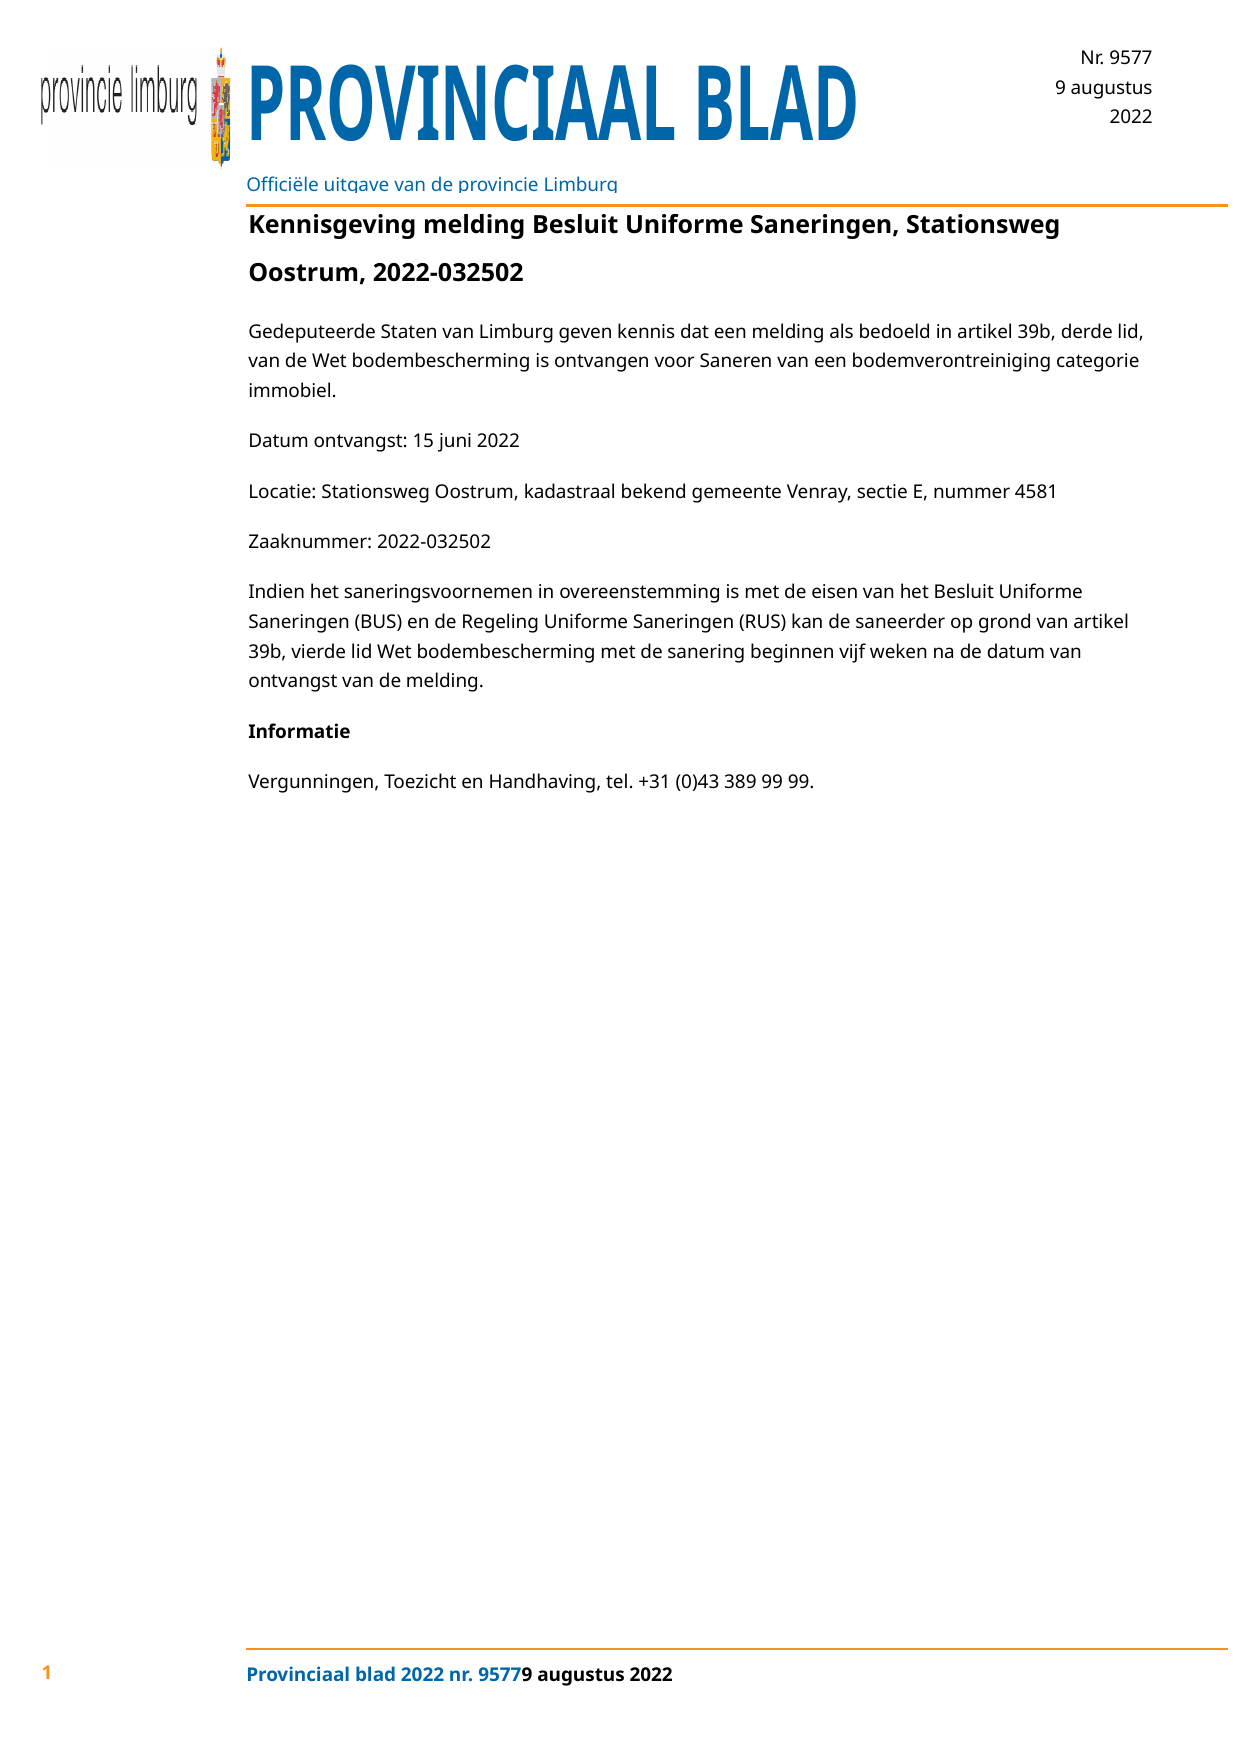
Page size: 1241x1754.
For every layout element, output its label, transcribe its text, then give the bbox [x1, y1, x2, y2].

text Datum ontvangst: 15 juni 2022 [248, 427, 1152, 453]
text Informatie [248, 718, 1152, 744]
text Kennisgeving melding Besluit Uniforme Saneringen, Stationsweg Oostrum, 2022-032502 [248, 207, 1152, 288]
text Indien het saneringsvoornemen in overeenstemming is met de eisen van het Besluit Uniforme Saneringen (BUS) en de Regeling Uniforme Saneringen (RUS) kan de saneerder op grond van artikel 39b, vierde lid Wet bodembescherming met de sanering beginnen vijf weken na de datum van ontvangst van de melding. [248, 579, 1152, 693]
text Locatie: Stationsweg Oostrum, kadastraal bekend gemeente Venray, sectie E, nummer 4581 [248, 478, 1152, 504]
picture [41, 47, 231, 172]
text Gedeputeerde Staten van Limburg geven kennis dat een melding als bedoeld in artikel 39b, derde lid, van de Wet bodembescherming is ontvangen voor Saneren van een bodemverontreiniging categorie immobiel. [248, 318, 1152, 403]
text Vergunningen, Toezicht en Handhaving, tel. +31 (0)43 389 99 99. [248, 768, 1152, 794]
text Zaaknummer: 2022-032502 [248, 528, 1152, 554]
